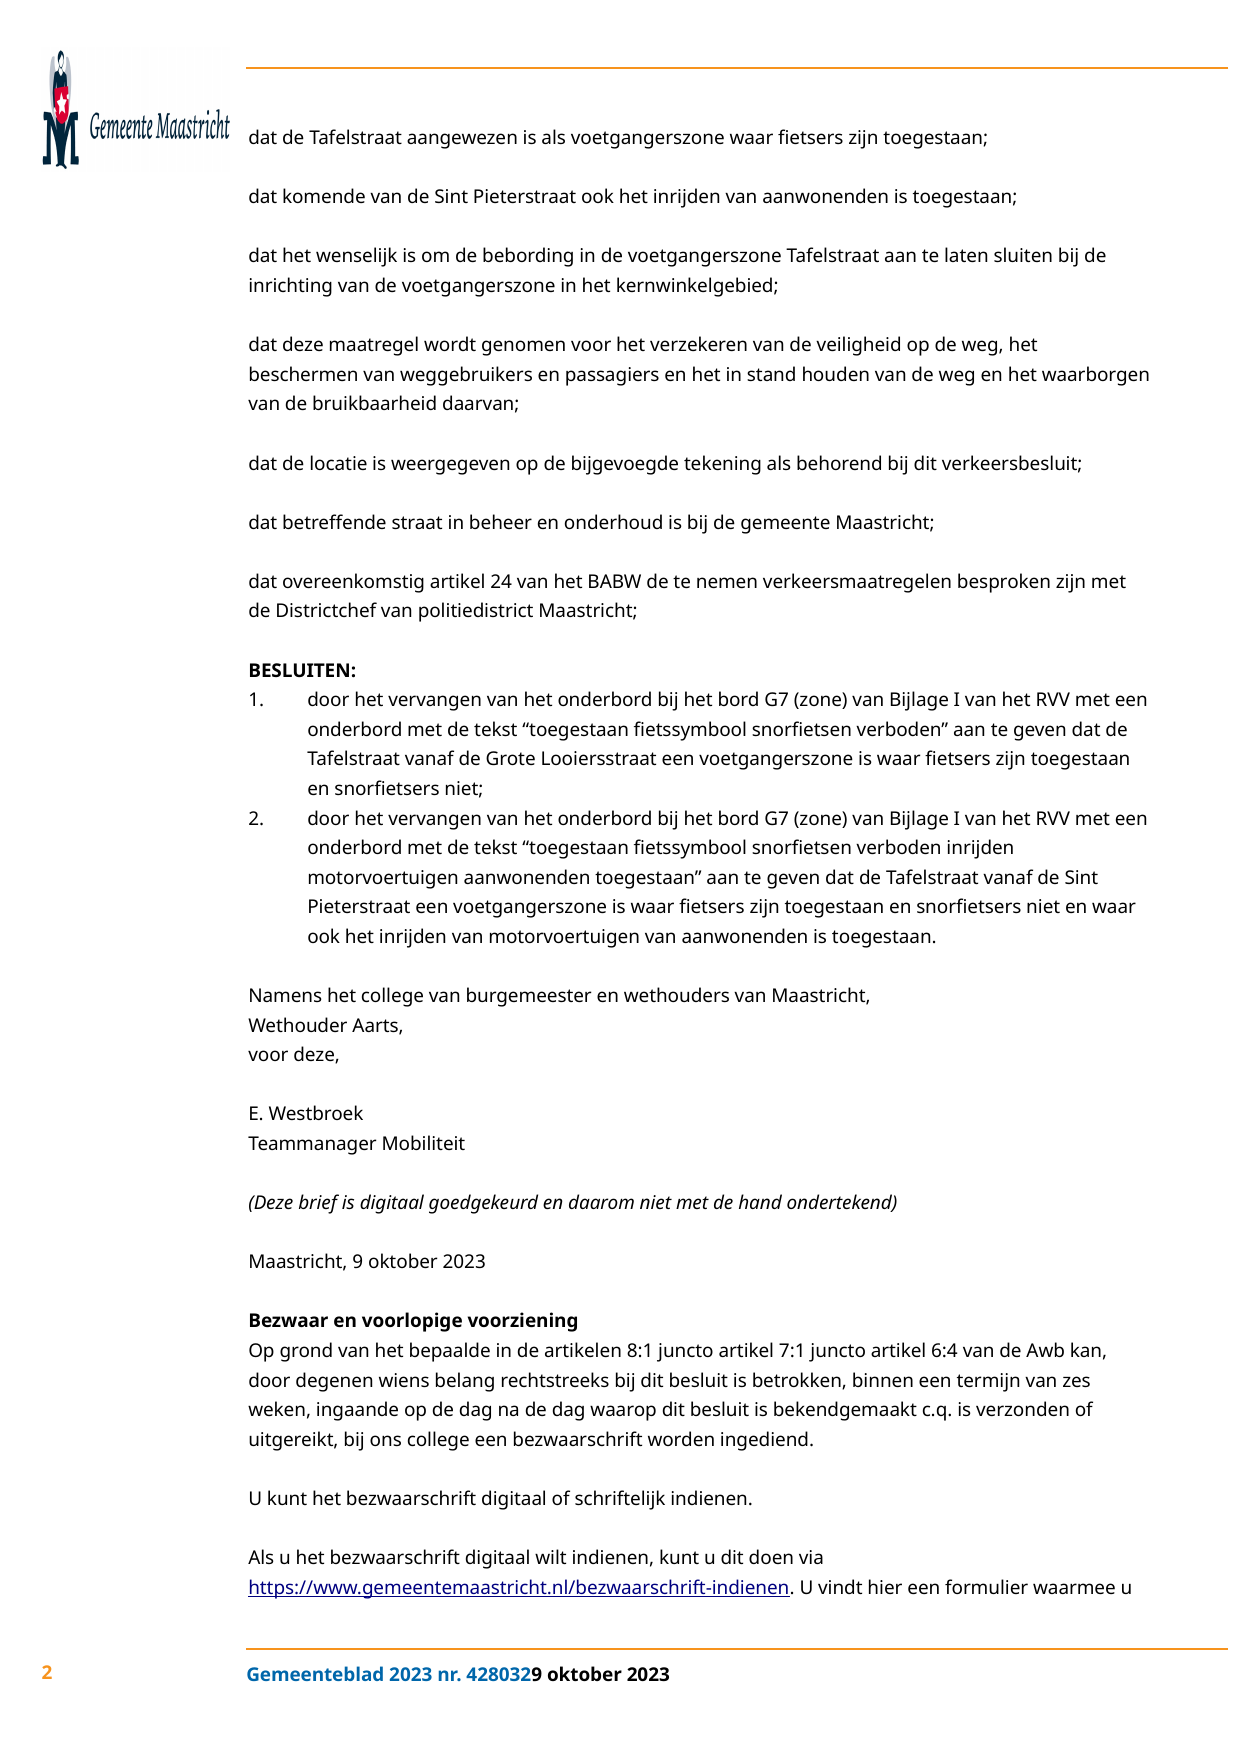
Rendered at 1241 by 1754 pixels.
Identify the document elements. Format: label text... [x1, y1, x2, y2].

text (Deze brief is digitaal goedgekeurd en daarom niet met de hand ondertekend) [248, 1189, 1152, 1215]
text E. Westbroek [248, 1101, 1152, 1126]
text dat betreffende straat in beheer en onderhoud is bij de gemeente Maastricht; [248, 509, 1152, 535]
text Teammanager Mobiliteit [248, 1130, 1152, 1156]
text Bezwaar en voorlopige voorziening [248, 1308, 1152, 1333]
text dat deze maatregel wordt genomen voor het verzekeren van de veiligheid op de weg, het beschermen van weggebruikers en passagiers en het in stand houden van de weg en het waarborgen van de bruikbaarheid daarvan; [248, 331, 1152, 416]
text Namens het college van burgemeester en wethouders van Maastricht, [248, 982, 1152, 1008]
text Als u het bezwaarschrift digitaal wilt indienen, kunt u dit doen via https://www.gemeentemaastricht.nl/bezwaarschrift-indienen. U vindt hier een formulier waarmee u [248, 1544, 1152, 1600]
list door het vervangen van het onderbord bij het bord G7 (zone) van Bijlage I van het RVV met een onderbord met de tekst “toegestaan fietssymbool snorfietsen verboden” aan te geven dat de Tafelstraat vanaf de Grote Looiersstraat een voetgangerszone is waar fietsers zijn toegestaan en snorfietsers niet; [248, 686, 1152, 801]
list door het vervangen van het onderbord bij het bord G7 (zone) van Bijlage I van het RVV met een onderbord met de tekst “toegestaan fietssymbool snorfietsen verboden inrijden motorvoertuigen aanwonenden toegestaan” aan te geven dat de Tafelstraat vanaf de Sint Pieterstraat een voetgangerszone is waar fietsers zijn toegestaan en snorfietsers niet en waar ook het inrijden van motorvoertuigen van aanwonenden is toegestaan. [248, 805, 1152, 949]
text BESLUITEN: [248, 657, 1152, 683]
text Wethouder Aarts, [248, 1012, 1152, 1038]
text dat het wenselijk is om de bebording in de voetgangerszone Tafelstraat aan te laten sluiten bij de inrichting van de voetgangerszone in het kernwinkelgebied; [248, 243, 1152, 298]
text dat de Tafelstraat aangewezen is als voetgangerszone waar fietsers zijn toegestaan; [248, 124, 1152, 150]
text dat overeenkomstig artikel 24 van het BABW de te nemen verkeersmaatregelen besproken zijn met de Districtchef van politiedistrict Maastricht; [248, 568, 1152, 623]
picture [41, 47, 231, 172]
text dat komende van de Sint Pieterstraat ook het inrijden van aanwonenden is toegestaan; [248, 183, 1152, 209]
text Op grond van het bepaalde in de artikelen 8:1 juncto artikel 7:1 juncto artikel 6:4 van de Awb kan, door degenen wiens belang rechtstreeks bij dit besluit is betrokken, binnen een termijn van zes weken, ingaande op de dag na de dag waarop dit besluit is bekendgemaakt c.q. is verzonden of uitgereikt, bij ons college een bezwaarschrift worden ingediend. [248, 1337, 1152, 1452]
text voor deze, [248, 1041, 1152, 1067]
text Maastricht, 9 oktober 2023 [248, 1248, 1152, 1274]
text U kunt het bezwaarschrift digitaal of schriftelijk indienen. [248, 1485, 1152, 1511]
text dat de locatie is weergegeven op de bijgevoegde tekening als behorend bij dit verkeersbesluit; [248, 450, 1152, 476]
